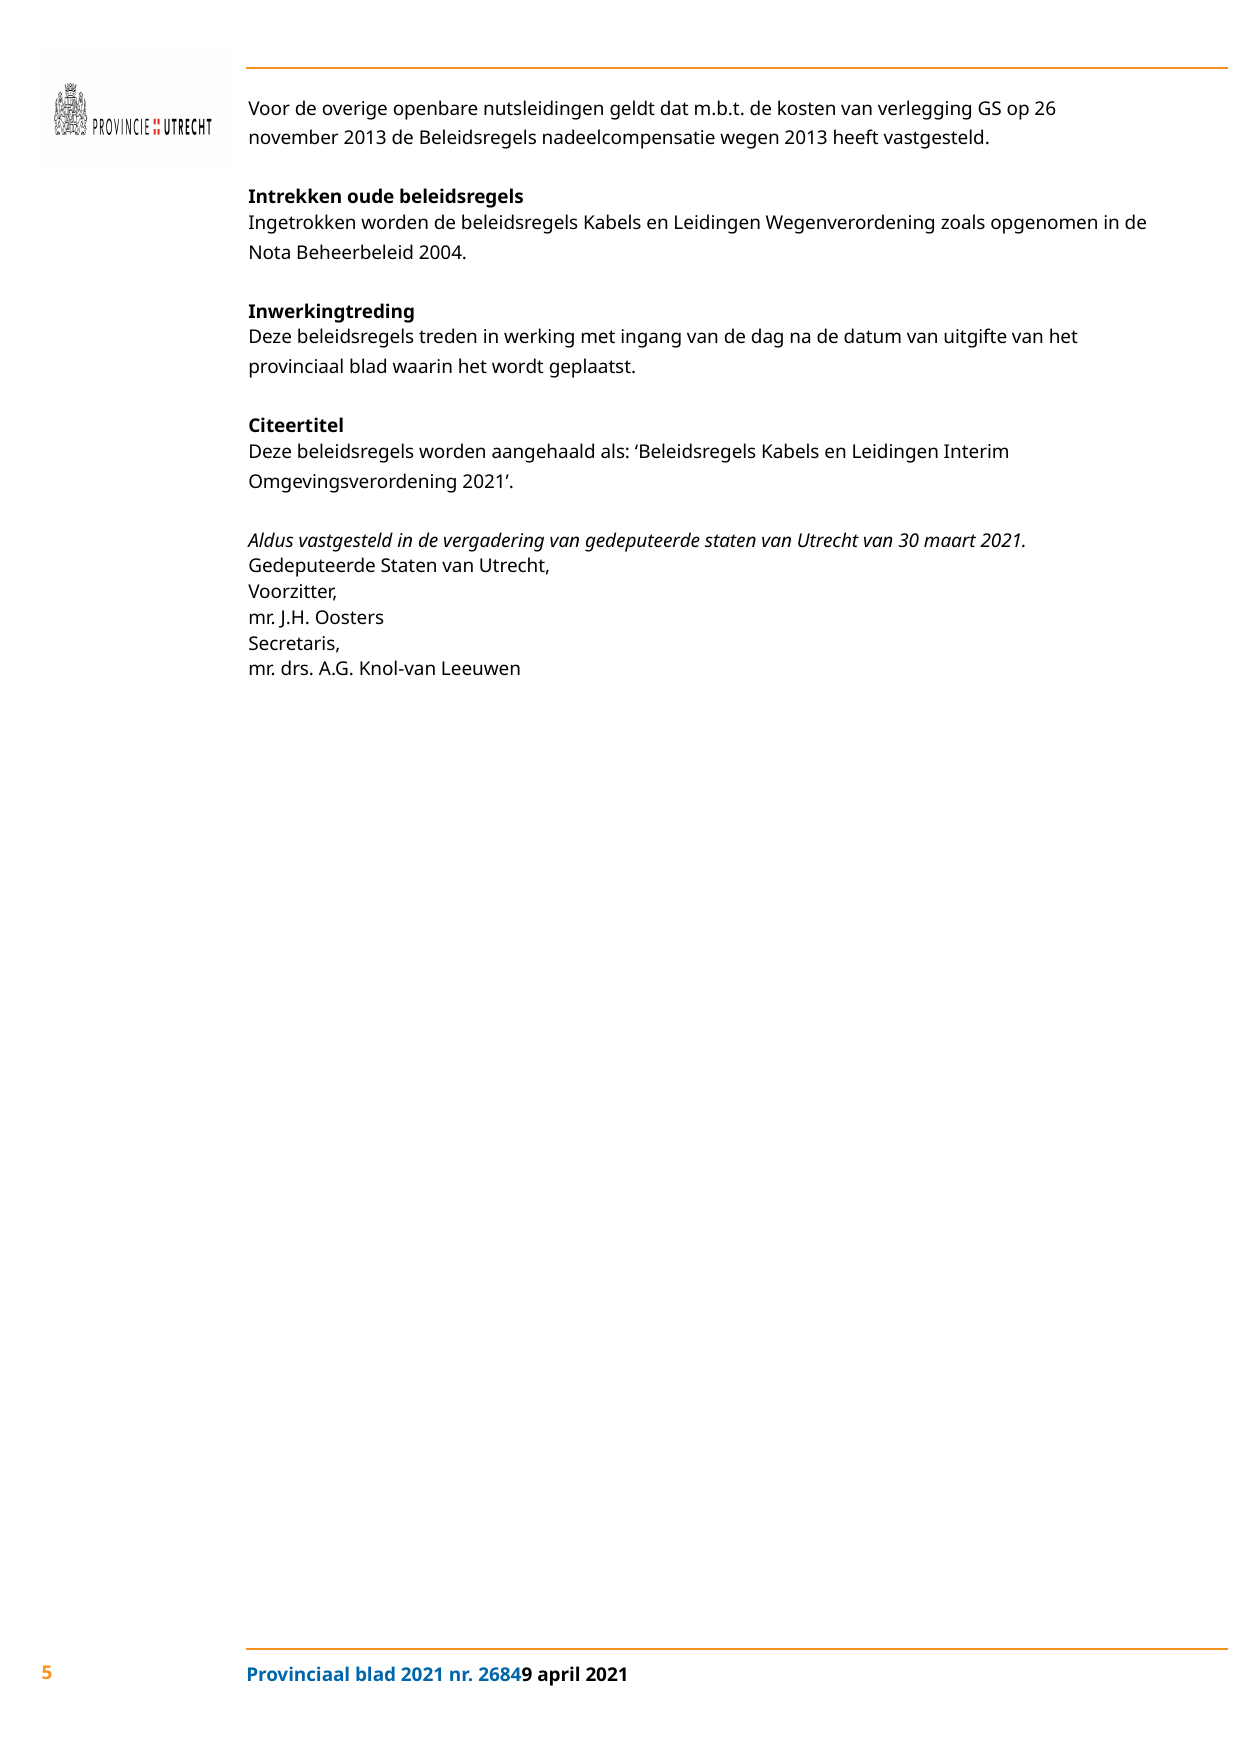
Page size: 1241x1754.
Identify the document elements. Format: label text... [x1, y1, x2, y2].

text Deze beleidsregels worden aangehaald als: ‘Beleidsregels Kabels en Leidingen Interim Omgevingsverordening 2021’. [248, 438, 1152, 493]
text Secretaris, [248, 630, 1152, 656]
text Deze beleidsregels treden in werking met ingang van de dag na de datum van uitgifte van het provinciaal blad waarin het wordt geplaatst. [248, 324, 1152, 379]
text Gedeputeerde Staten van Utrecht, [248, 553, 1152, 578]
text mr. drs. A.G. Knol-van Leeuwen [248, 656, 1152, 681]
text Voor de overige openbare nutsleidingen geldt dat m.b.t. de kosten van verlegging GS op 26 november 2013 de Beleidsregels nadeelcompensatie wegen 2013 heeft vastgesteld. [248, 95, 1152, 150]
text Aldus vastgesteld in de vergadering van gedeputeerde staten van Utrecht van 30 maart 2021. [248, 527, 1152, 553]
text Inwerkingtreding [248, 298, 1152, 324]
text Citeertitel [248, 412, 1152, 438]
text mr. J.H. Oosters [248, 604, 1152, 630]
text Ingetrokken worden de beleidsregels Kabels en Leidingen Wegenverordening zoals opgenomen in de Nota Beheerbeleid 2004. [248, 209, 1152, 264]
text Voorzitter, [248, 578, 1152, 604]
text Intrekken oude beleidsregels [248, 183, 1152, 209]
picture [41, 47, 231, 172]
